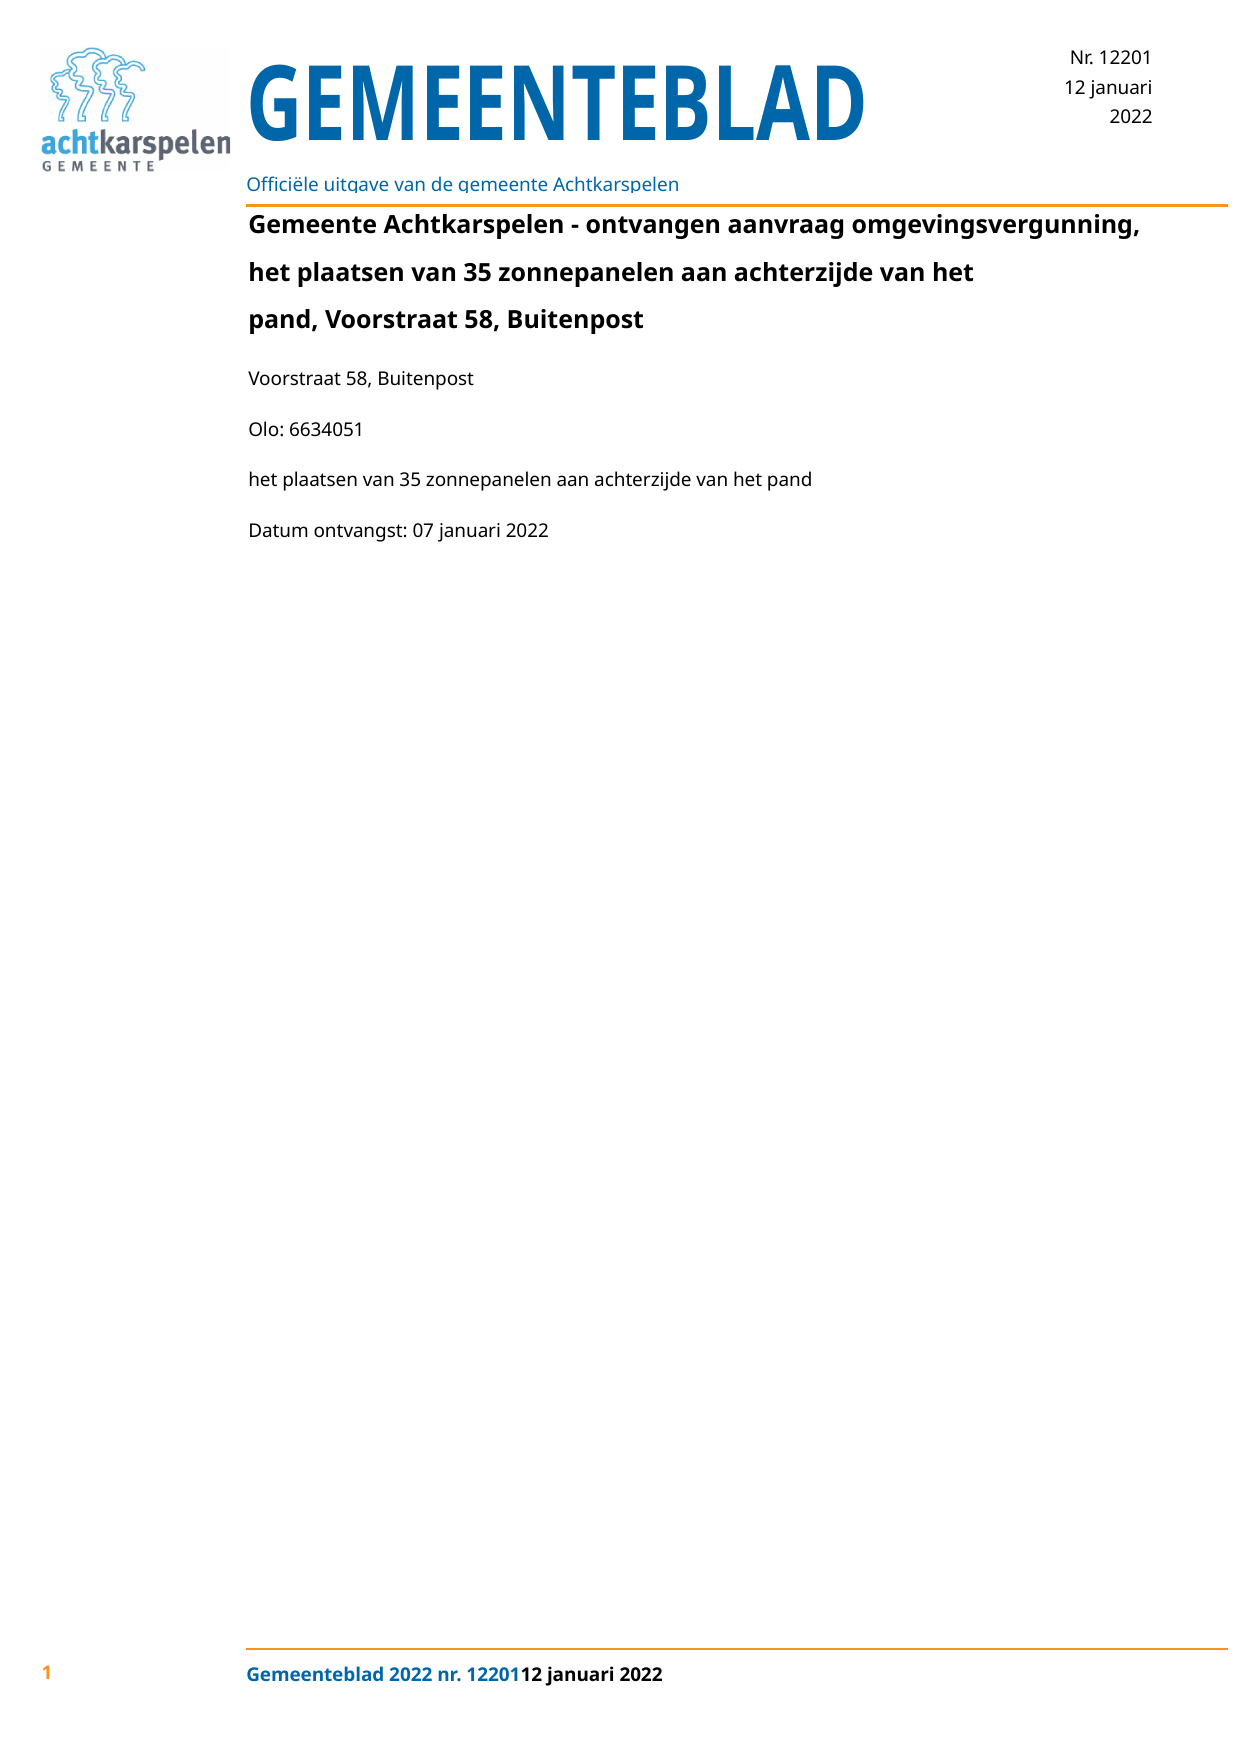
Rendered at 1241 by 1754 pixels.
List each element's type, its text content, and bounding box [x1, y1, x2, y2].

picture [41, 47, 231, 172]
text Gemeente Achtkarspelen - ontvangen aanvraag omgevingsvergunning, het plaatsen van 35 zonnepanelen aan achterzijde van het pand, Voorstraat 58, Buitenpost [248, 207, 1152, 336]
text het plaatsen van 35 zonnepanelen aan achterzijde van het pand [248, 466, 1152, 492]
text Olo: 6634051 [248, 416, 1152, 442]
text Datum ontvangst: 07 januari 2022 [248, 517, 1152, 542]
text Voorstraat 58, Buitenpost [248, 366, 1152, 391]
